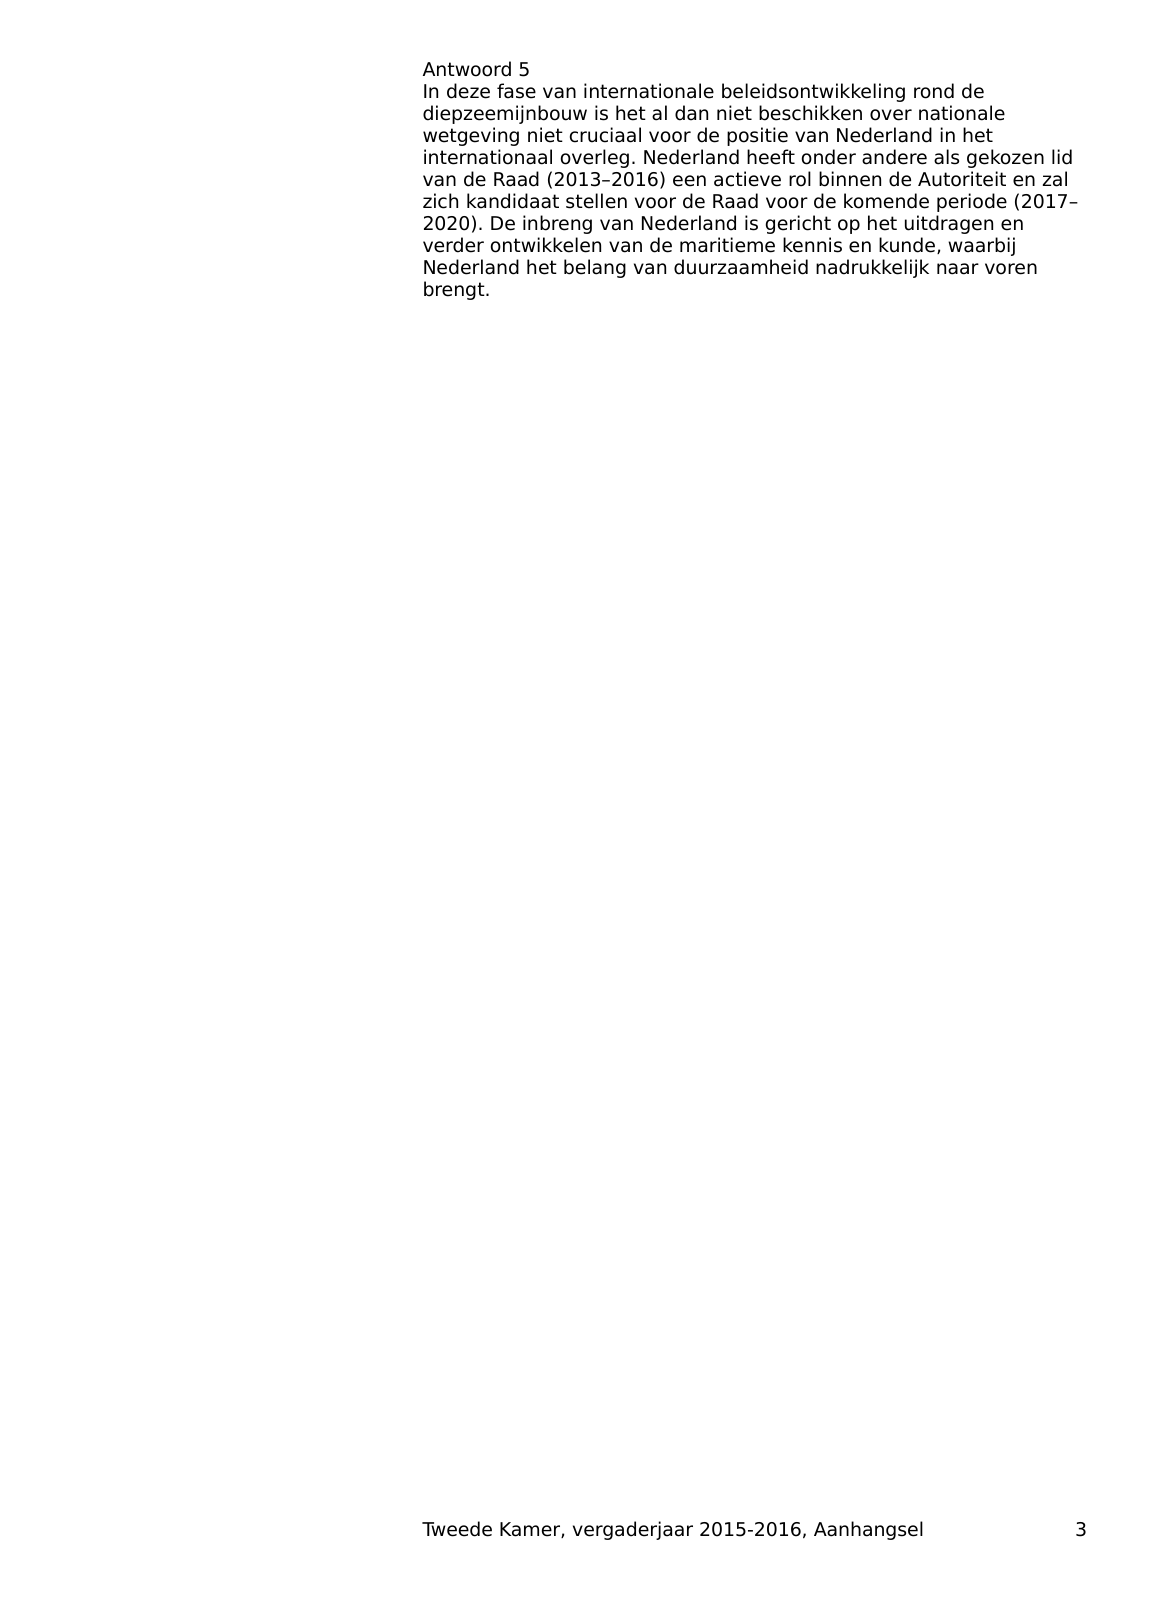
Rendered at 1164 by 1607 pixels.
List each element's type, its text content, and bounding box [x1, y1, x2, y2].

text Antwoord 5 [422, 59, 1087, 81]
text In deze fase van internationale beleidsontwikkeling rond de diepzeemijnbouw is het al dan niet beschikken over nationale wetgeving niet cruciaal voor de positie van Nederland in het internationaal overleg. Nederland heeft onder andere als gekozen lid van de Raad (2013–2016) een actieve rol binnen de Autoriteit en zal zich kandidaat stellen voor de Raad voor de komende periode (2017–2020). De inbreng van Nederland is gericht op het uitdragen en verder ontwikkelen van de maritieme kennis en kunde, waarbij Nederland het belang van duurzaamheid nadrukkelijk naar voren brengt. [422, 81, 1087, 301]
